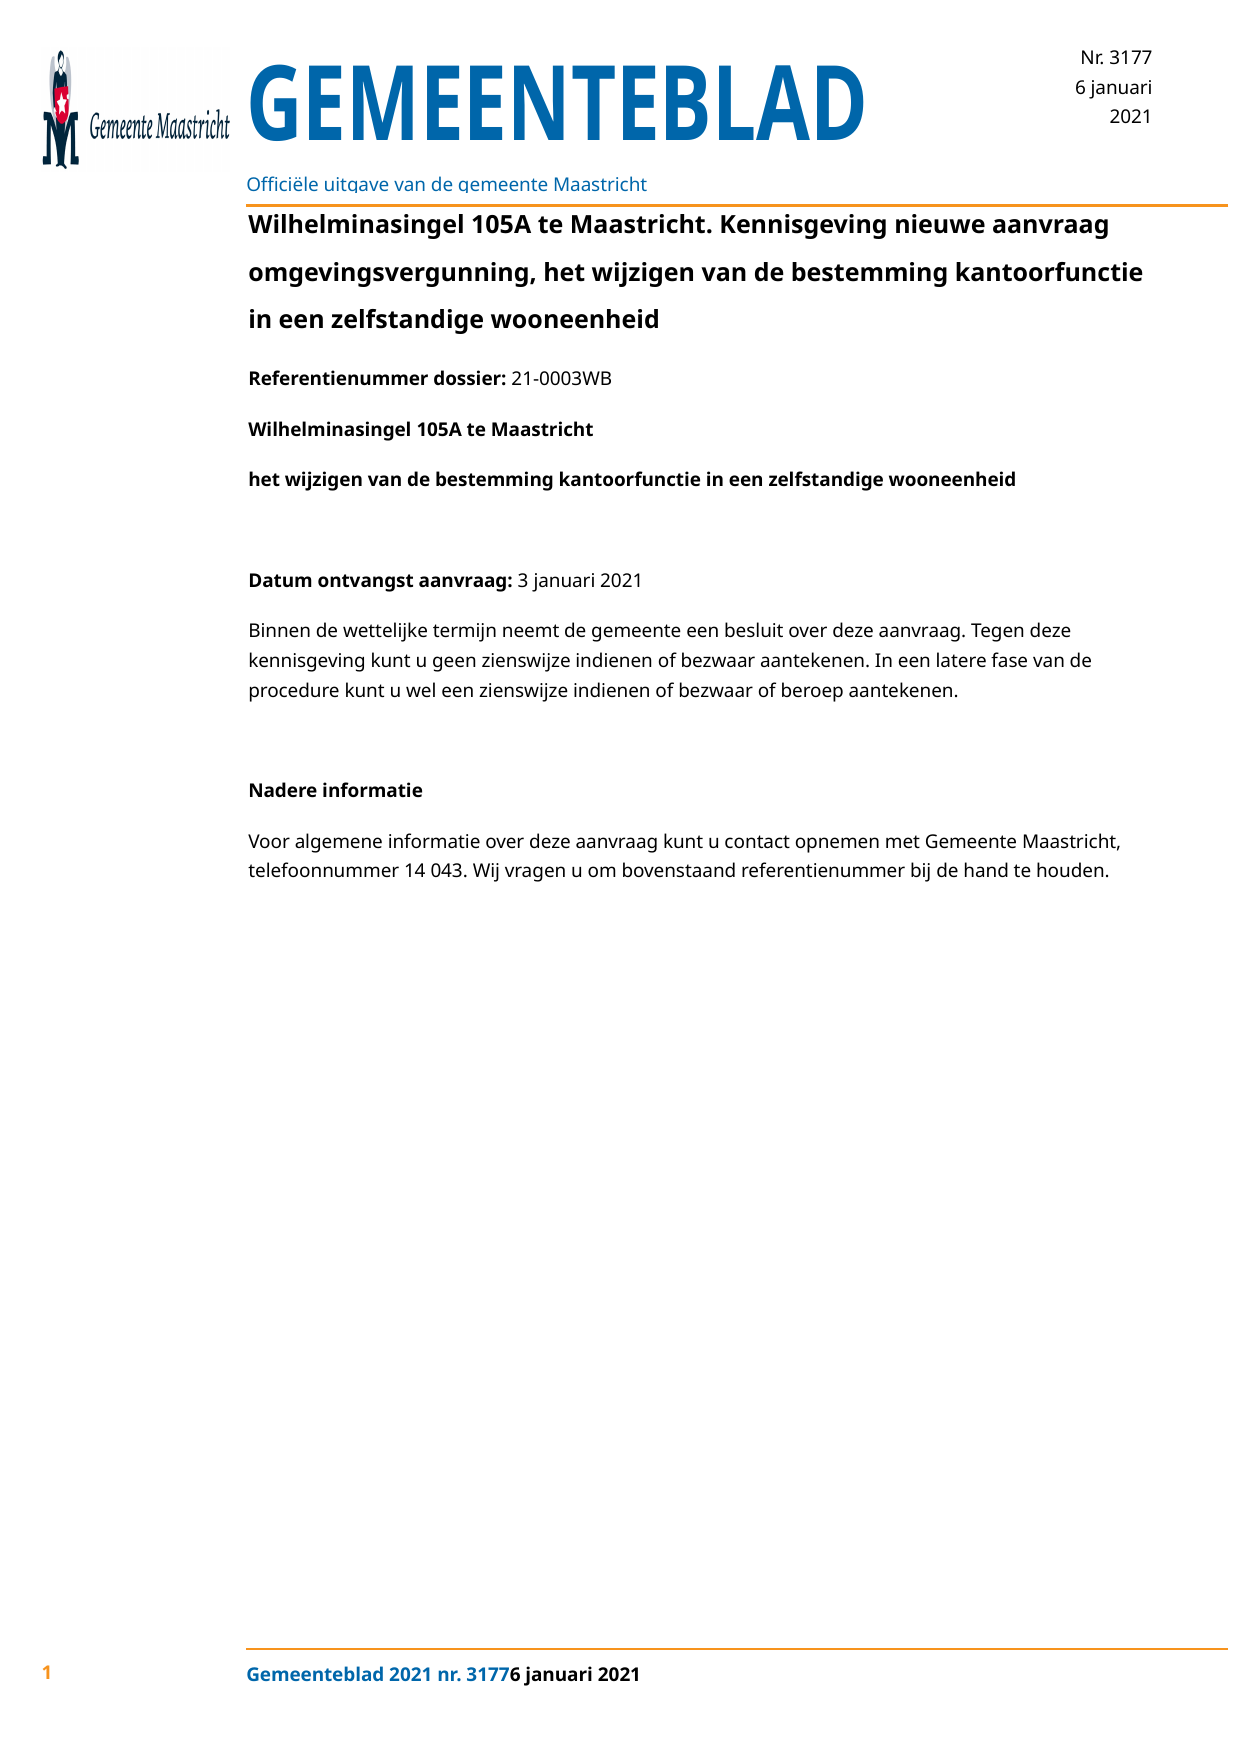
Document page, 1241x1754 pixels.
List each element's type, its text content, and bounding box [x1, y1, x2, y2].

text Wilhelminasingel 105A te Maastricht [248, 416, 1152, 442]
text Datum ontvangst aanvraag: 3 januari 2021 [248, 567, 1152, 593]
text Binnen de wettelijke termijn neemt de gemeente een besluit over deze aanvraag. Tegen deze kennisgeving kunt u geen zienswijze indienen of bezwaar aantekenen. In een latere fase van de procedure kunt u wel een zienswijze indienen of bezwaar of beroep aantekenen. [248, 618, 1152, 702]
text Voor algemene informatie over deze aanvraag kunt u contact opnemen met Gemeente Maastricht, telefoonnummer 14 043. Wij vragen u om bovenstaand referentienummer bij de hand te houden. [248, 828, 1152, 883]
picture [41, 47, 231, 172]
text Nadere informatie [248, 778, 1152, 803]
text het wijzigen van de bestemming kantoorfunctie in een zelfstandige wooneenheid [248, 466, 1152, 492]
text Wilhelminasingel 105A te Maastricht. Kennisgeving nieuwe aanvraag omgevingsvergunning, het wijzigen van de bestemming kantoorfunctie in een zelfstandige wooneenheid [248, 207, 1152, 336]
text Referentienummer dossier: 21-0003WB [248, 366, 1152, 391]
